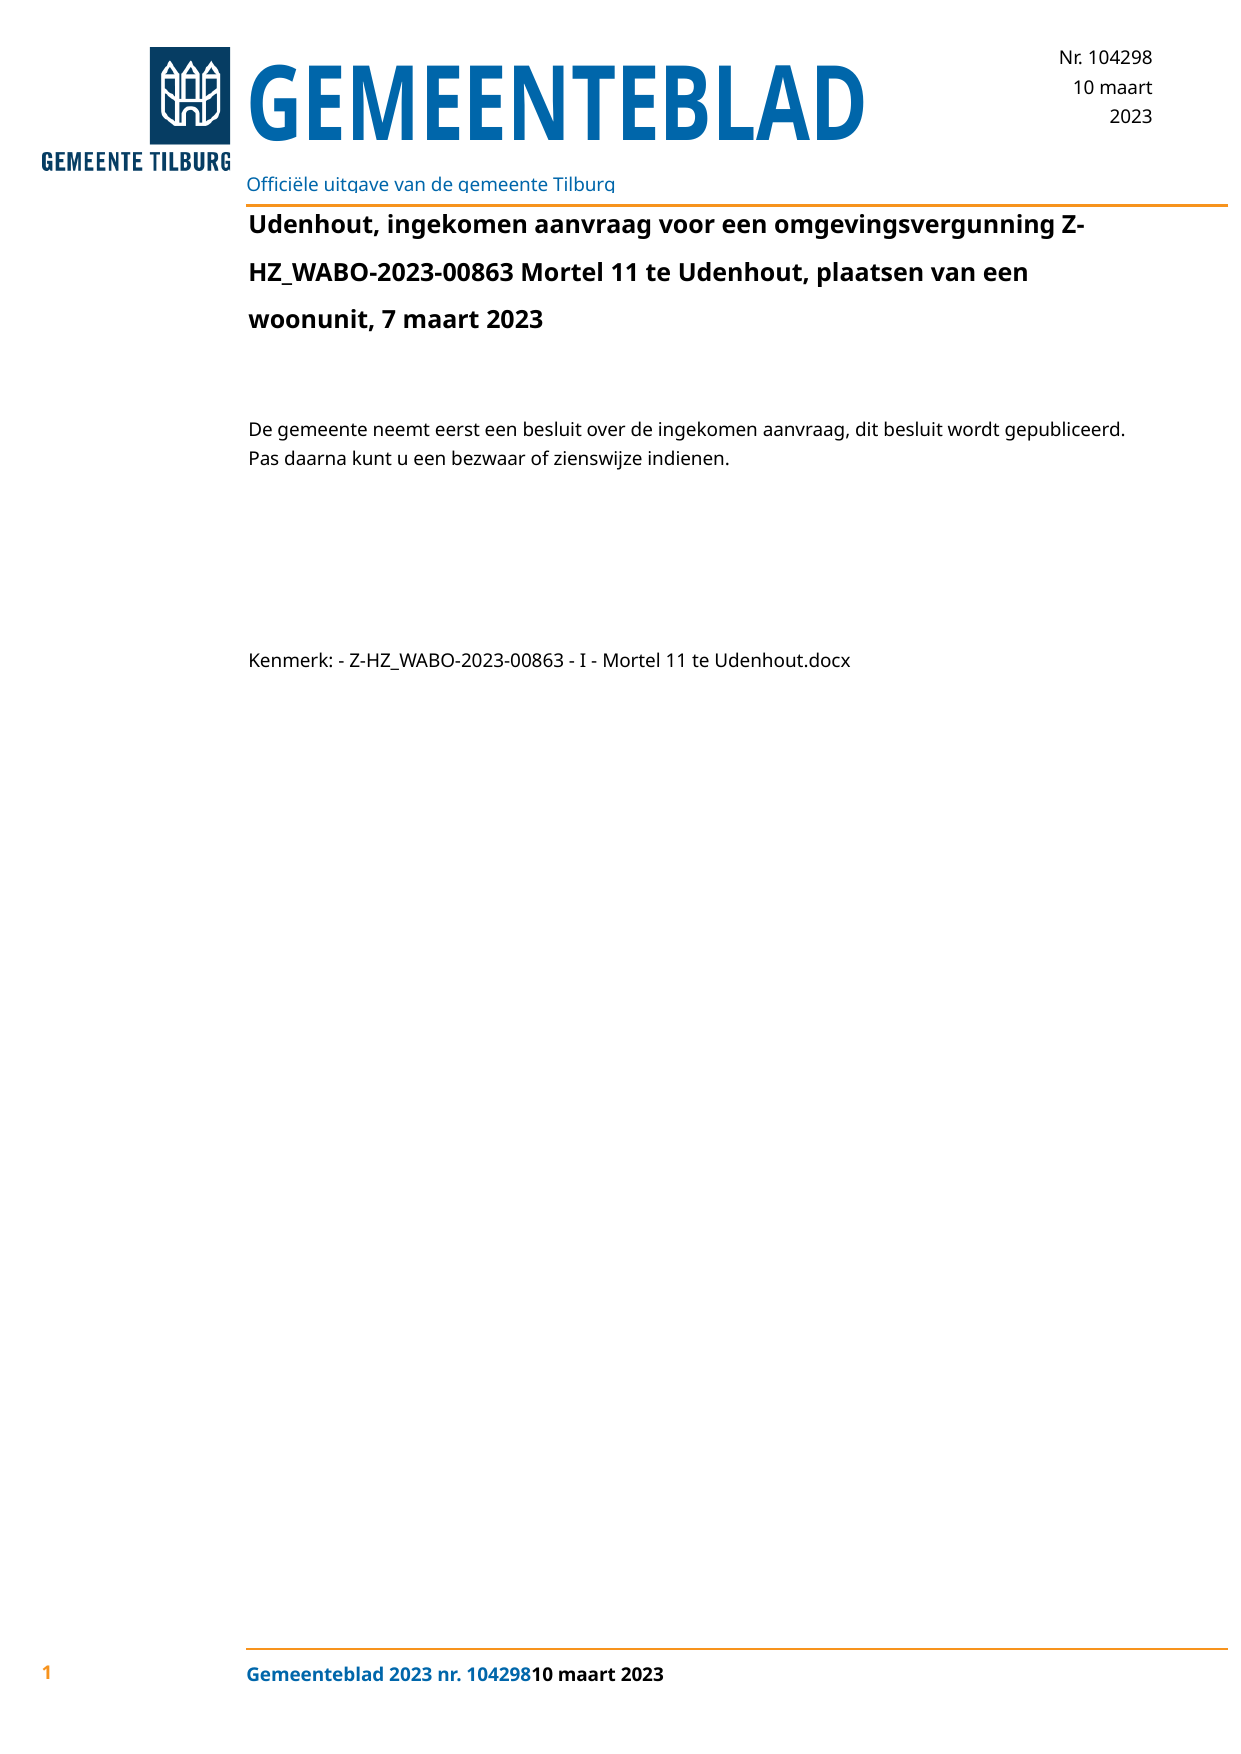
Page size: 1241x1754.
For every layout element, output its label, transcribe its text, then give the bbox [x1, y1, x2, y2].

text De gemeente neemt eerst een besluit over de ingekomen aanvraag, dit besluit wordt gepubliceerd. Pas daarna kunt u een bezwaar of zienswijze indienen. [248, 416, 1152, 471]
text Kenmerk: - Z-HZ_WABO-2023-00863 - I - Mortel 11 te Udenhout.docx [248, 647, 1152, 673]
text Udenhout, ingekomen aanvraag voor een omgevingsvergunning Z-HZ_WABO-2023-00863 Mortel 11 te Udenhout, plaatsen van een woonunit, 7 maart 2023 [248, 207, 1152, 336]
picture [41, 47, 231, 172]
